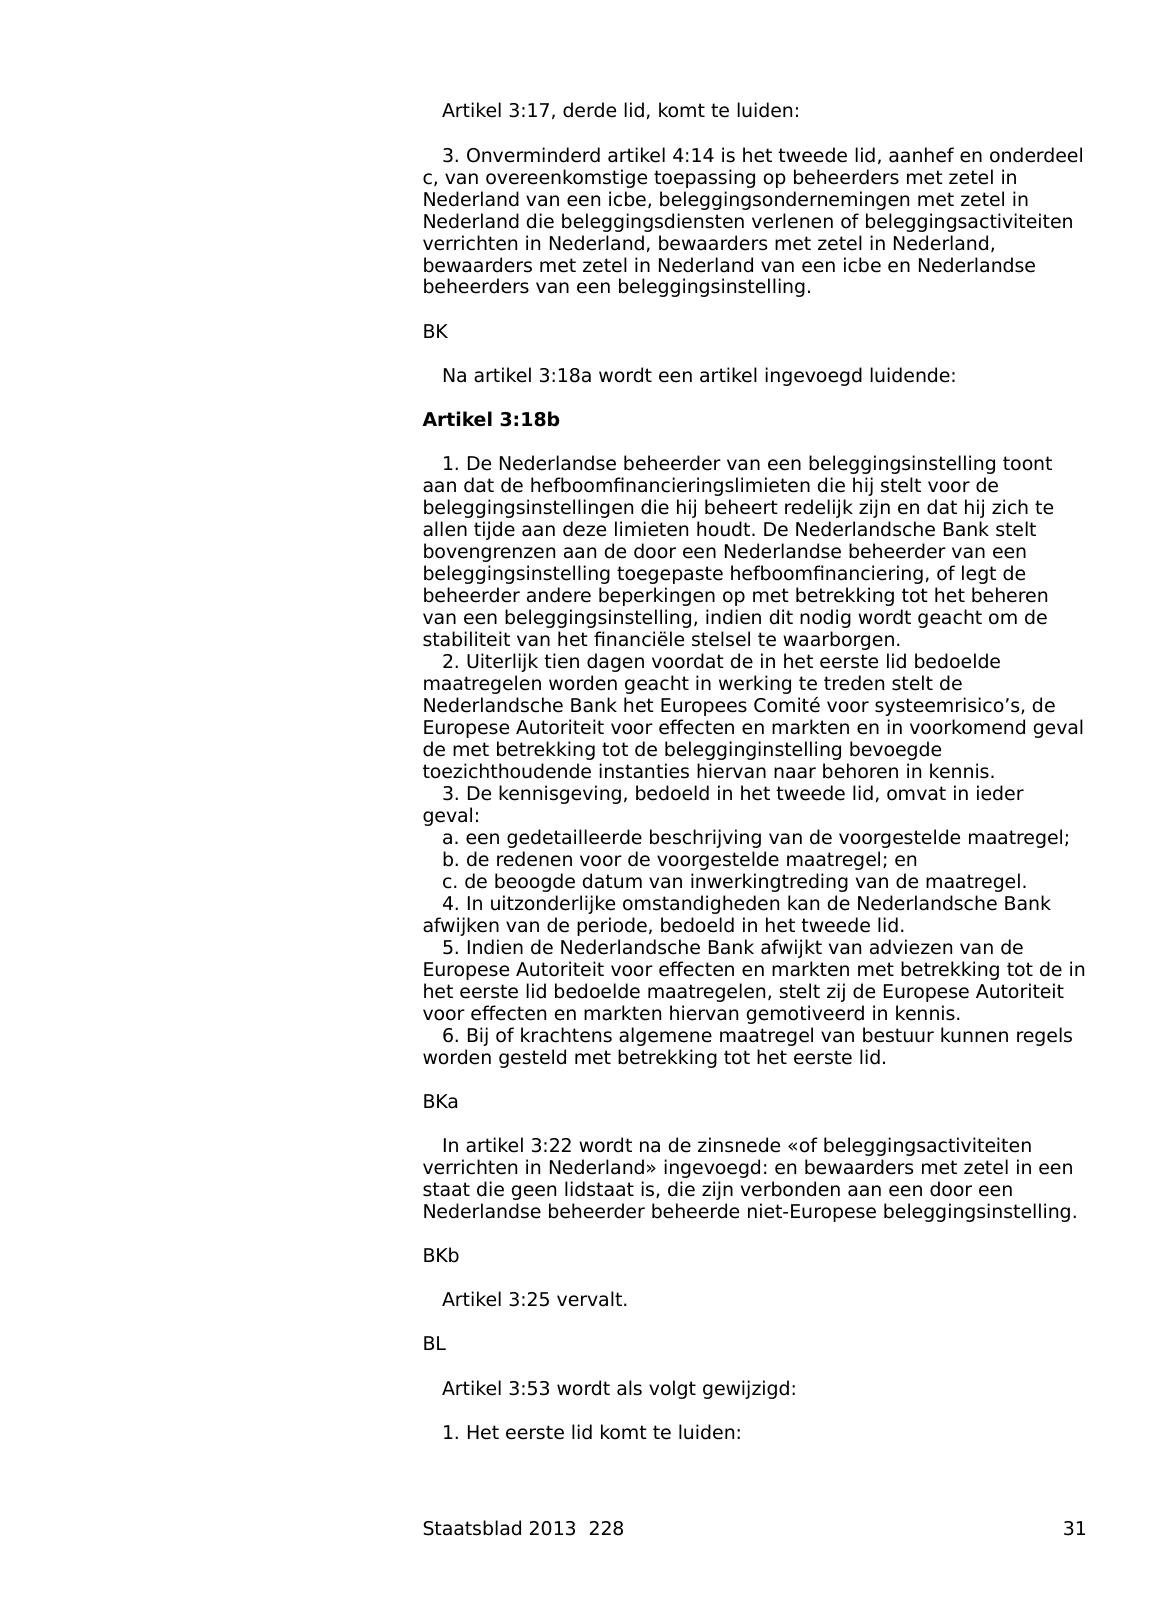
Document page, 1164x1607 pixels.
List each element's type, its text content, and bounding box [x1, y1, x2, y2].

text c. de beoogde datum van inwerkingtreding van de maatregel. [422, 871, 1087, 893]
text BKb [422, 1245, 1087, 1267]
text 5. Indien de Nederlandsche Bank afwijkt van adviezen van de Europese Autoriteit voor effecten en markten met betrekking tot de in het eerste lid bedoelde maatregelen, stelt zij de Europese Autoriteit voor effecten en markten hiervan gemotiveerd in kennis. [422, 937, 1087, 1024]
text 1. De Nederlandse beheerder van een beleggingsinstelling toont aan dat de hefboomfinancieringslimieten die hij stelt voor de beleggingsinstellingen die hij beheert redelijk zijn en dat hij zich te allen tijde aan deze limieten houdt. De Nederlandsche Bank stelt bovengrenzen aan de door een Nederlandse beheerder van een beleggingsinstelling toegepaste hefboomfinanciering, of legt de beheerder andere beperkingen op met betrekking tot het beheren van een beleggingsinstelling, indien dit nodig wordt geacht om de stabiliteit van het financiële stelsel te waarborgen. [422, 453, 1087, 651]
text b. de redenen voor de voorgestelde maatregel; en [422, 849, 1087, 871]
text 3. Onverminderd artikel 4:14 is het tweede lid, aanhef en onderdeel c, van overeenkomstige toepassing op beheerders met zetel in Nederland van een icbe, beleggingsondernemingen met zetel in Nederland die beleggingsdiensten verlenen of beleggingsactiviteiten verrichten in Nederland, bewaarders met zetel in Nederland, bewaarders met zetel in Nederland van een icbe en Nederlandse beheerders van een beleggingsinstelling. [422, 144, 1087, 298]
text a. een gedetailleerde beschrijving van de voorgestelde maatregel; [422, 827, 1087, 849]
text Artikel 3:17, derde lid, komt te luiden: [422, 100, 1087, 122]
text BK [422, 321, 1087, 343]
text 4. In uitzonderlijke omstandigheden kan de Nederlandsche Bank afwijken van de periode, bedoeld in het tweede lid. [422, 893, 1087, 937]
text Artikel 3:25 vervalt. [422, 1289, 1087, 1311]
text 1. Het eerste lid komt te luiden: [422, 1422, 1087, 1444]
text In artikel 3:22 wordt na de zinsnede «of beleggingsactiviteiten verrichten in Nederland» ingevoegd: en bewaarders met zetel in een staat die geen lidstaat is, die zijn verbonden aan een door een Nederlandse beheerder beheerde niet-Europese beleggingsinstelling. [422, 1135, 1087, 1223]
text BKa [422, 1091, 1087, 1113]
text 6. Bij of krachtens algemene maatregel van bestuur kunnen regels worden gesteld met betrekking tot het eerste lid. [422, 1024, 1087, 1068]
text Na artikel 3:18a wordt een artikel ingevoegd luidende: [422, 365, 1087, 387]
text 2. Uiterlijk tien dagen voordat de in het eerste lid bedoelde maatregelen worden geacht in werking te treden stelt de Nederlandsche Bank het Europees Comité voor systeemrisico’s, de Europese Autoriteit voor effecten en markten en in voorkomend geval de met betrekking tot de belegginginstelling bevoegde toezichthoudende instanties hiervan naar behoren in kennis. [422, 651, 1087, 783]
text BL [422, 1333, 1087, 1355]
subtitle Artikel 3:18b [422, 409, 1087, 431]
text 3. De kennisgeving, bedoeld in het tweede lid, omvat in ieder geval: [422, 783, 1087, 827]
text Artikel 3:53 wordt als volgt gewijzigd: [422, 1377, 1087, 1399]
